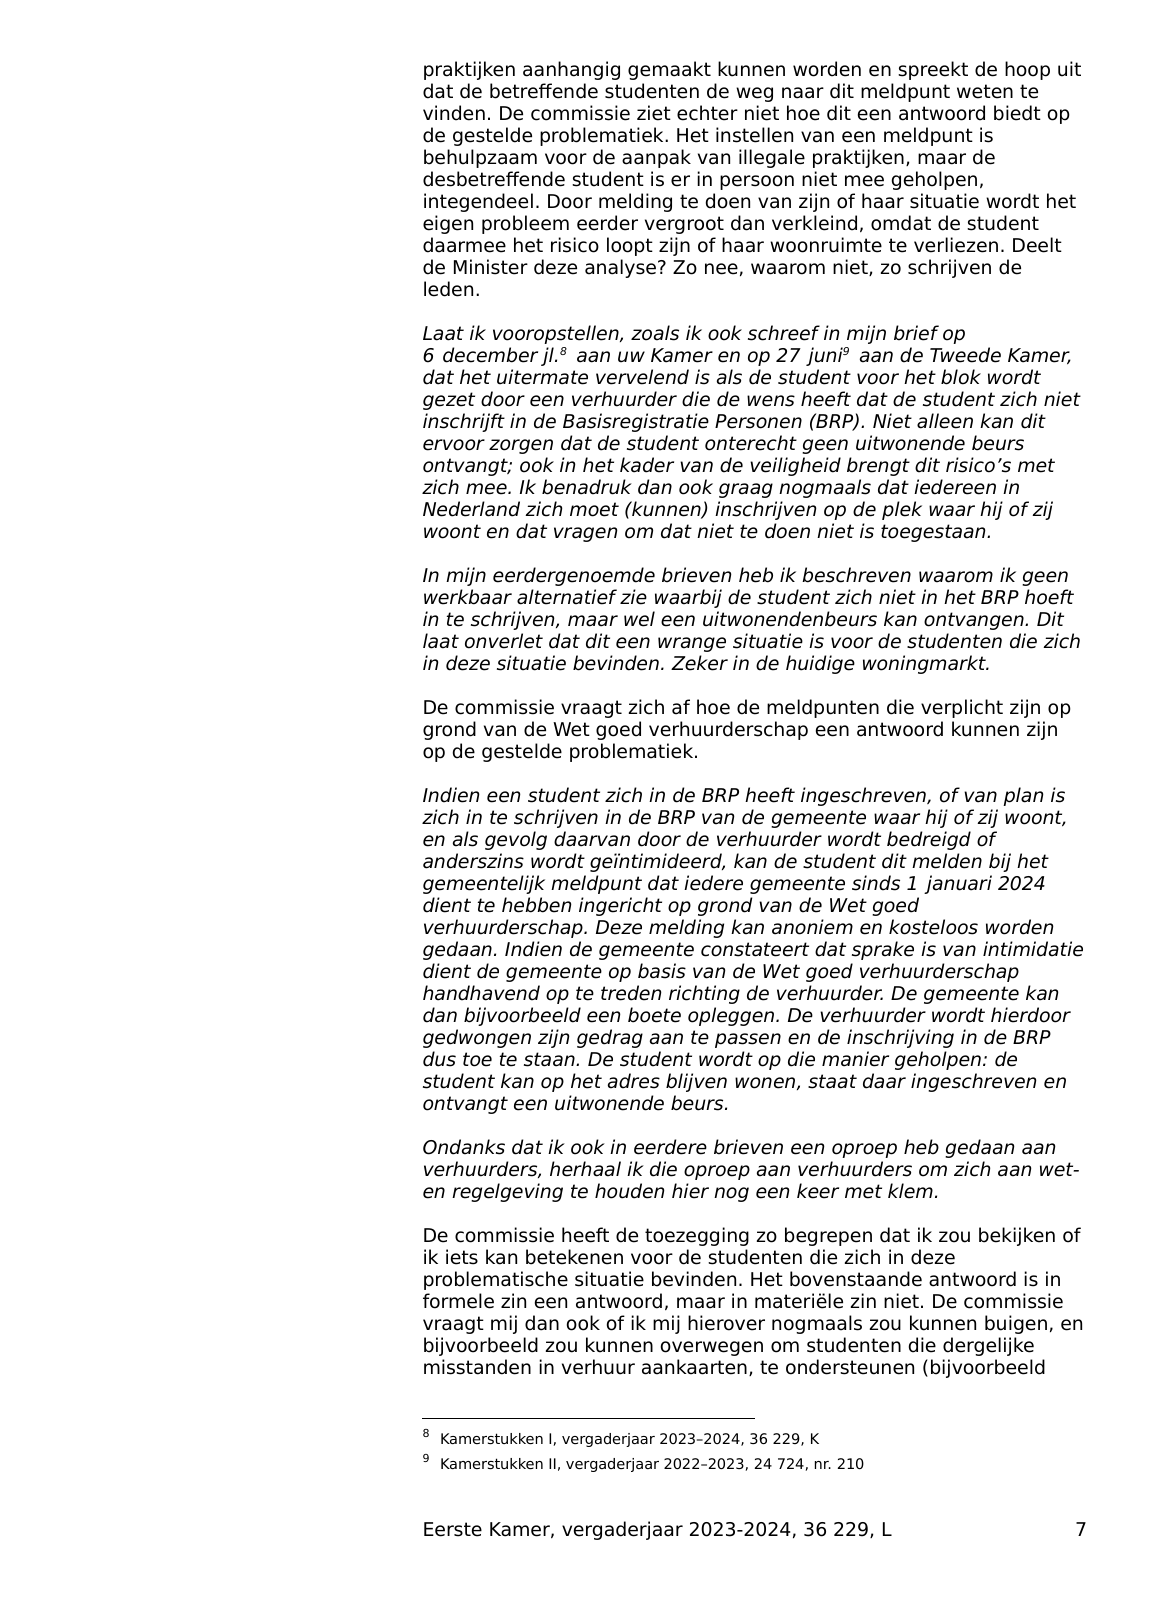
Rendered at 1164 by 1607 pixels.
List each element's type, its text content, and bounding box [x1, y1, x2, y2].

text De commissie heeft de toezegging zo begrepen dat ik zou bekijken of ik iets kan betekenen voor de studenten die zich in deze problematische situatie bevinden. Het bovenstaande antwoord is in formele zin een antwoord, maar in materiële zin niet. De commissie vraagt mij dan ook of ik mij hierover nogmaals zou kunnen buigen, en bijvoorbeeld zou kunnen overwegen om studenten die dergelijke misstanden in verhuur aankaarten, te ondersteunen (bijvoorbeeld [422, 1225, 1087, 1379]
text In mijn eerdergenoemde brieven heb ik beschreven waarom ik geen werkbaar alternatief zie waarbij de student zich niet in het BRP hoeft in te schrijven, maar wel een uitwonendenbeurs kan ontvangen. Dit laat onverlet dat dit een wrange situatie is voor de studenten die zich in deze situatie bevinden. Zeker in de huidige woningmarkt. [422, 565, 1087, 675]
text Laat ik vooropstellen, zoals ik ook schreef in mijn brief op 6 december jl. aan uw Kamer en op 27 juni aan de Tweede Kamer, dat het uitermate vervelend is als de student voor het blok wordt gezet door een verhuurder die de wens heeft dat de student zich niet inschrijft in de Basisregistratie Personen (BRP). Niet alleen kan dit ervoor zorgen dat de student onterecht geen uitwonende beurs ontvangt; ook in het kader van de veiligheid brengt dit risico’s met zich mee. Ik benadruk dan ook graag nogmaals dat iedereen in Nederland zich moet (kunnen) inschrijven op de plek waar hij of zij woont en dat vragen om dat niet te doen niet is toegestaan. [422, 323, 1087, 543]
text Ondanks dat ik ook in eerdere brieven een oproep heb gedaan aan verhuurders, herhaal ik die oproep aan verhuurders om zich aan wet- en regelgeving te houden hier nog een keer met klem. [422, 1137, 1087, 1203]
text Kamerstukken II, vergaderjaar 2022–2023, 24 724, nr. 210 [422, 1452, 1087, 1474]
text Kamerstukken I, vergaderjaar 2023–2024, 36 229, K [422, 1427, 1087, 1449]
text Indien een student zich in de BRP heeft ingeschreven, of van plan is zich in te schrijven in de BRP van de gemeente waar hij of zij woont, en als gevolg daarvan door de verhuurder wordt bedreigd of anderszins wordt geïntimideerd, kan de student dit melden bij het gemeentelijk meldpunt dat iedere gemeente sinds 1 januari 2024 dient te hebben ingericht op grond van de Wet goed verhuurderschap. Deze melding kan anoniem en kosteloos worden gedaan. Indien de gemeente constateert dat sprake is van intimidatie dient de gemeente op basis van de Wet goed verhuurderschap handhavend op te treden richting de verhuurder. De gemeente kan dan bijvoorbeeld een boete opleggen. De verhuurder wordt hierdoor gedwongen zijn gedrag aan te passen en de inschrijving in de BRP dus toe te staan. De student wordt op die manier geholpen: de student kan op het adres blijven wonen, staat daar ingeschreven en ontvangt een uitwonende beurs. [422, 785, 1087, 1115]
text praktijken aanhangig gemaakt kunnen worden en spreekt de hoop uit dat de betreffende studenten de weg naar dit meldpunt weten te vinden. De commissie ziet echter niet hoe dit een antwoord biedt op de gestelde problematiek. Het instellen van een meldpunt is behulpzaam voor de aanpak van illegale praktijken, maar de desbetreffende student is er in persoon niet mee geholpen, integendeel. Door melding te doen van zijn of haar situatie wordt het eigen probleem eerder vergroot dan verkleind, omdat de student daarmee het risico loopt zijn of haar woonruimte te verliezen. Deelt de Minister deze analyse? Zo nee, waarom niet, zo schrijven de leden. [422, 59, 1087, 301]
text De commissie vraagt zich af hoe de meldpunten die verplicht zijn op grond van de Wet goed verhuurderschap een antwoord kunnen zijn op de gestelde problematiek. [422, 697, 1087, 763]
